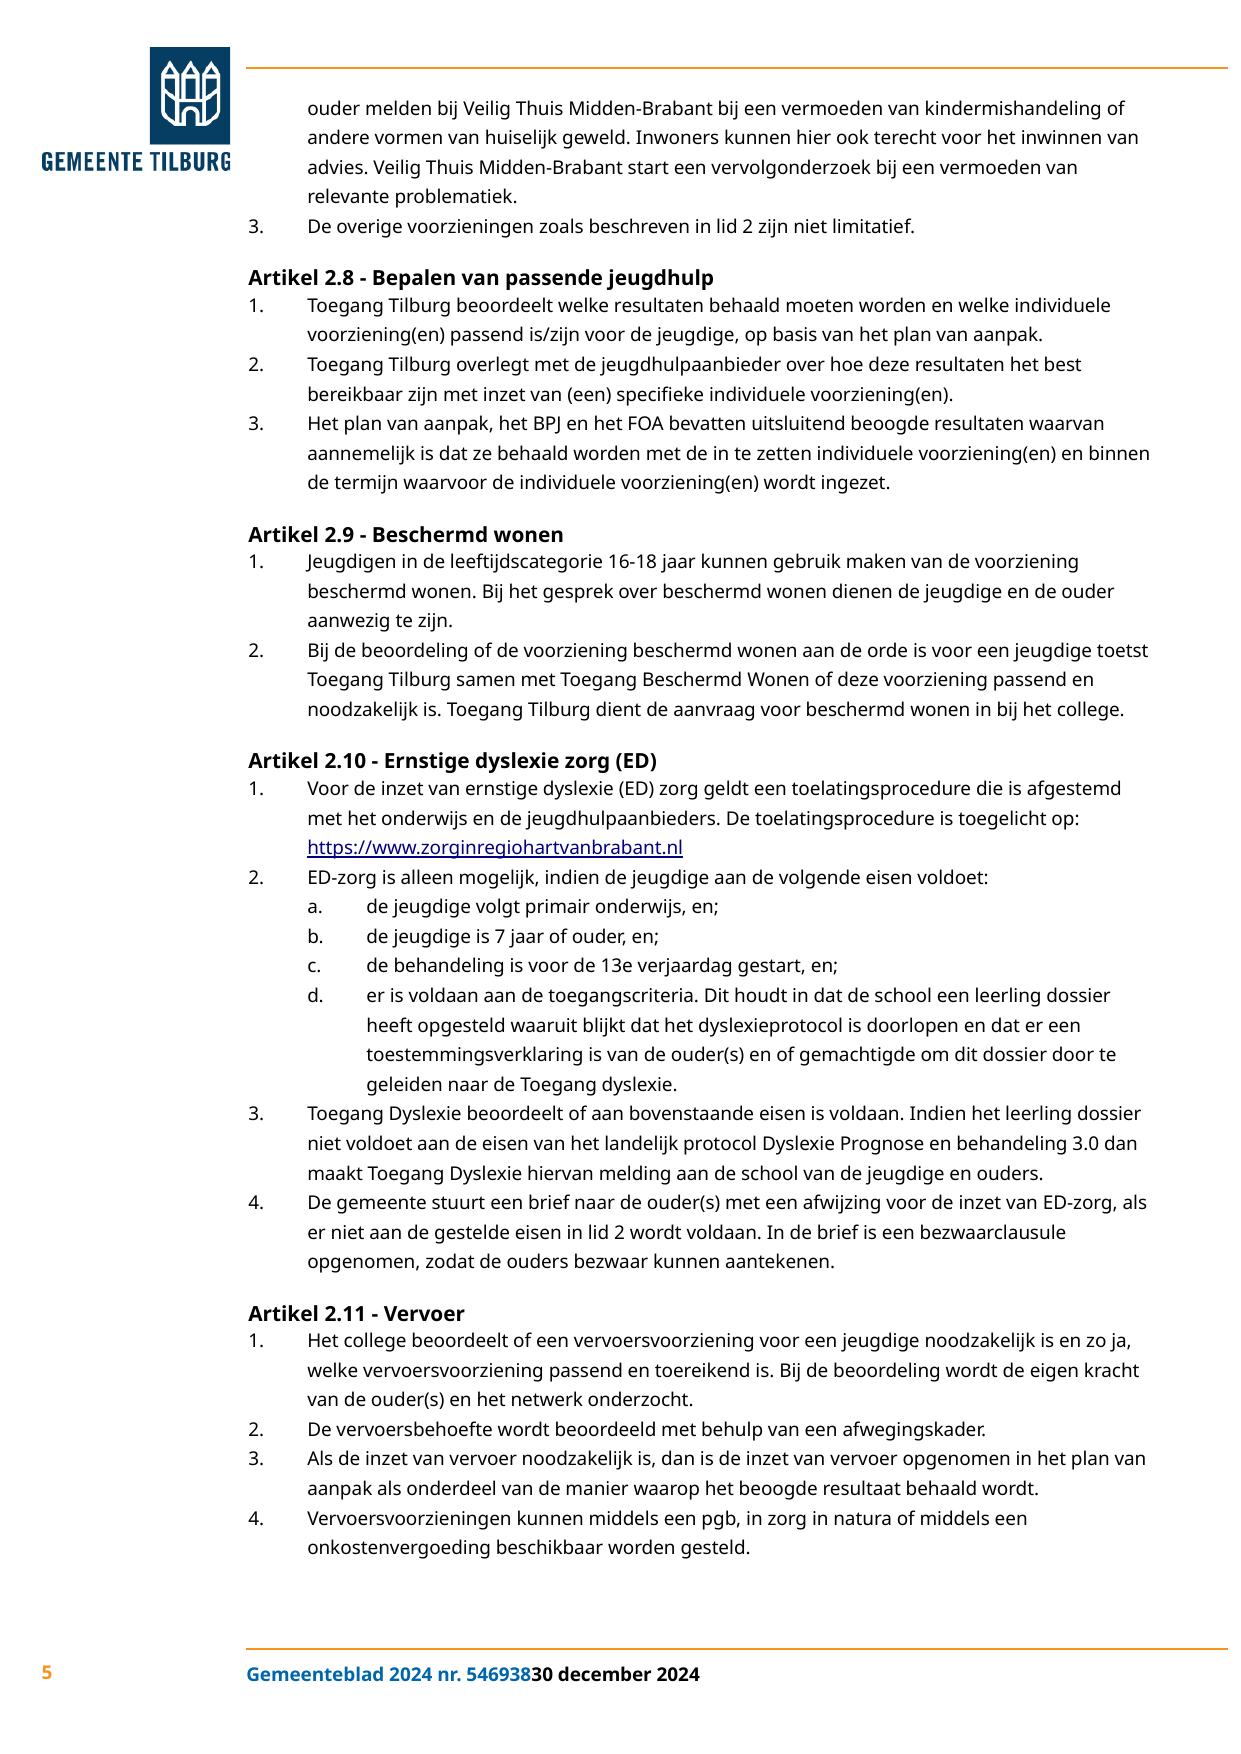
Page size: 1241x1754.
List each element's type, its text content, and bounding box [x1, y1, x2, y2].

list Bij de beoordeling of de voorziening beschermd wonen aan de orde is voor een jeugdige toetst Toegang Tilburg samen met Toegang Beschermd Wonen of deze voorziening passend en noodzakelijk is. Toegang Tilburg dient de aanvraag voor beschermd wonen in bij het college. [248, 637, 1152, 722]
list ED-zorg is alleen mogelijk, indien de jeugdige aan de volgende eisen voldoet: [248, 864, 1152, 889]
list De overige voorzieningen zoals beschreven in lid 2 zijn niet limitatief. [248, 213, 1152, 239]
list Toegang Tilburg overlegt met de jeugdhulpaanbieder over hoe deze resultaten het best bereikbaar zijn met inzet van (een) specifieke individuele voorziening(en). [248, 351, 1152, 406]
list de behandeling is voor de 13e verjaardag gestart, en; [307, 953, 1152, 978]
list De gemeente stuurt een brief naar de ouder(s) met een afwijzing voor de inzet van ED-zorg, als er niet aan de gestelde eisen in lid 2 wordt voldaan. In de brief is een bezwaarclausule opgenomen, zodat de ouders bezwaar kunnen aantekenen. [248, 1189, 1152, 1274]
text Artikel 2.10 - Ernstige dyslexie zorg (ED) [248, 747, 1152, 775]
text Artikel 2.11 - Vervoer [248, 1299, 1152, 1327]
list Vervoersvoorzieningen kunnen middels een pgb, in zorg in natura of middels een onkostenvergoeding beschikbaar worden gesteld. [248, 1505, 1152, 1560]
text Artikel 2.8 - Bepalen van passende jeugdhulp [248, 263, 1152, 292]
list ouder melden bij Veilig Thuis Midden-Brabant bij een vermoeden van kindermishandeling of andere vormen van huiselijk geweld. Inwoners kunnen hier ook terecht voor het inwinnen van advies. Veilig Thuis Midden-Brabant start een vervolgonderzoek bij een vermoeden van relevante problematiek. [248, 95, 1152, 209]
list Voor de inzet van ernstige dyslexie (ED) zorg geldt een toelatingsprocedure die is afgestemd met het onderwijs en de jeugdhulpaanbieders. De toelatingsprocedure is toegelicht op: https://www.zorginregiohartvanbrabant.nl [248, 775, 1152, 860]
text Artikel 2.9 - Beschermd wonen [248, 520, 1152, 548]
list de jeugdige is 7 jaar of ouder, en; [307, 923, 1152, 949]
list Het college beoordeelt of een vervoersvoorziening voor een jeugdige noodzakelijk is en zo ja, welke vervoersvoorziening passend en toereikend is. Bij de beoordeling wordt de eigen kracht van de ouder(s) en het netwerk onderzocht. [248, 1327, 1152, 1412]
list Toegang Tilburg beoordeelt welke resultaten behaald moeten worden en welke individuele voorziening(en) passend is/zijn voor de jeugdige, op basis van het plan van aanpak. [248, 292, 1152, 347]
list Als de inzet van vervoer noodzakelijk is, dan is de inzet van vervoer opgenomen in het plan van aanpak als onderdeel van de manier waarop het beoogde resultaat behaald wordt. [248, 1446, 1152, 1501]
list Het plan van aanpak, het BPJ en het FOA bevatten uitsluitend beoogde resultaten waarvan aannemelijk is dat ze behaald worden met de in te zetten individuele voorziening(en) en binnen de termijn waarvoor de individuele voorziening(en) wordt ingezet. [248, 410, 1152, 495]
list er is voldaan aan de toegangscriteria. Dit houdt in dat de school een leerling dossier heeft opgesteld waaruit blijkt dat het dyslexieprotocol is doorlopen en dat er een toestemmingsverklaring is van de ouder(s) en of gemachtigde om dit dossier door te geleiden naar de Toegang dyslexie. [307, 982, 1152, 1097]
list Toegang Dyslexie beoordeelt of aan bovenstaande eisen is voldaan. Indien het leerling dossier niet voldoet aan de eisen van het landelijk protocol Dyslexie Prognose en behandeling 3.0 dan maakt Toegang Dyslexie hiervan melding aan de school van de jeugdige en ouders. [248, 1101, 1152, 1185]
list Jeugdigen in de leeftijdscategorie 16-18 jaar kunnen gebruik maken van de voorziening beschermd wonen. Bij het gesprek over beschermd wonen dienen de jeugdige en de ouder aanwezig te zijn. [248, 548, 1152, 633]
list De vervoersbehoefte wordt beoordeeld met behulp van een afwegingskader. [248, 1416, 1152, 1442]
list de jeugdige volgt primair onderwijs, en; [307, 893, 1152, 919]
picture [41, 47, 231, 172]
